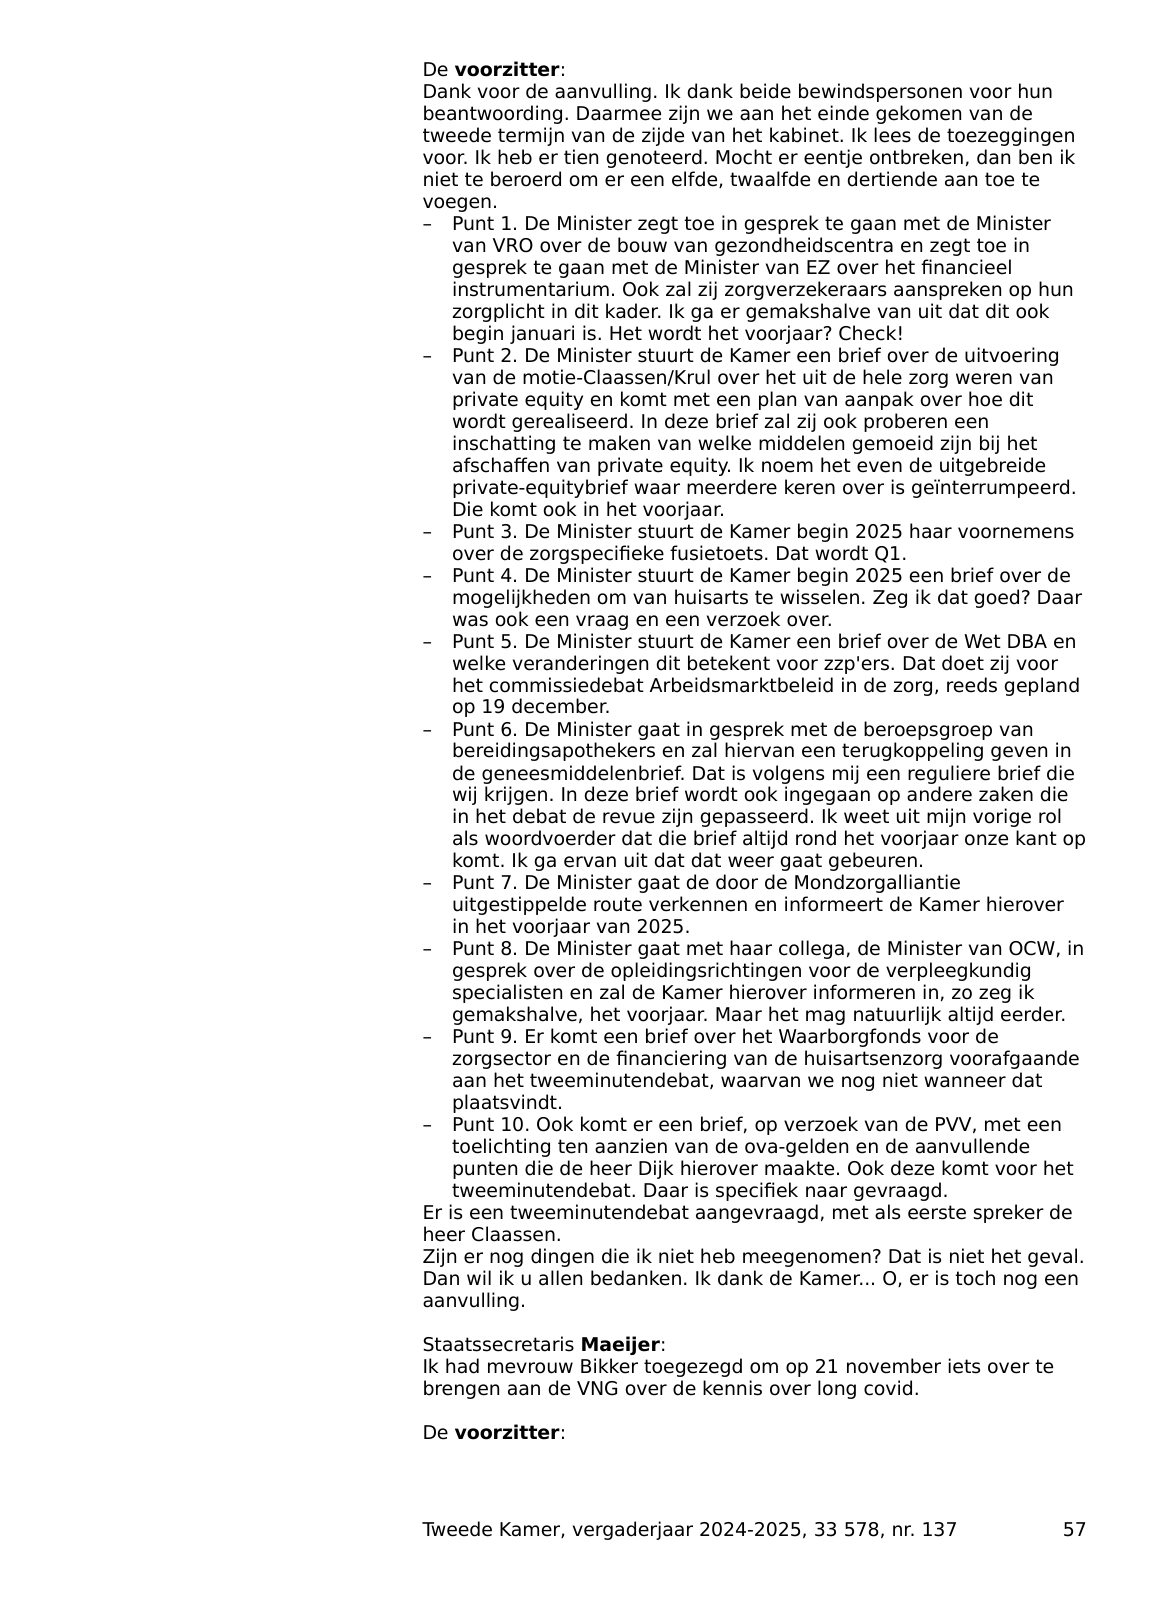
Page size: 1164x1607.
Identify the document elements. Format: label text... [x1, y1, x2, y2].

text Zijn er nog dingen die ik niet heb meegenomen? Dat is niet het geval. Dan wil ik u allen bedanken. Ik dank de Kamer... O, er is toch nog een aanvulling. [422, 1246, 1087, 1312]
text – Punt 4. De Minister stuurt de Kamer begin 2025 een brief over de mogelijkheden om van huisarts te wisselen. Zeg ik dat goed? Daar was ook een vraag en een verzoek over. [422, 564, 1087, 631]
text Ik had mevrouw Bikker toegezegd om op 21 november iets over te brengen aan de VNG over de kennis over long covid. [422, 1356, 1087, 1400]
text Dank voor de aanvulling. Ik dank beide bewindspersonen voor hun beantwoording. Daarmee zijn we aan het einde gekomen van de tweede termijn van de zijde van het kabinet. Ik lees de toezeggingen voor. Ik heb er tien genoteerd. Mocht er eentje ontbreken, dan ben ik niet te beroerd om er een elfde, twaalfde en dertiende aan toe te voegen. [422, 81, 1087, 213]
text – Punt 3. De Minister stuurt de Kamer begin 2025 haar voornemens over de zorgspecifieke fusietoets. Dat wordt Q1. [422, 521, 1087, 564]
text – Punt 5. De Minister stuurt de Kamer een brief over de Wet DBA en welke veranderingen dit betekent voor zzp'ers. Dat doet zij voor het commissiedebat Arbeidsmarktbeleid in de zorg, reeds gepland op 19 december. [422, 631, 1087, 718]
text – Punt 6. De Minister gaat in gesprek met de beroepsgroep van bereidingsapothekers en zal hiervan een terugkoppeling geven in de geneesmiddelenbrief. Dat is volgens mij een reguliere brief die wij krijgen. In deze brief wordt ook ingegaan op andere zaken die in het debat de revue zijn gepasseerd. Ik weet uit mijn vorige rol als woordvoerder dat die brief altijd rond het voorjaar onze kant op komt. Ik ga ervan uit dat dat weer gaat gebeuren. [422, 718, 1087, 872]
text – Punt 8. De Minister gaat met haar collega, de Minister van OCW, in gesprek over de opleidingsrichtingen voor de verpleegkundig specialisten en zal de Kamer hierover informeren in, zo zeg ik gemakshalve, het voorjaar. Maar het mag natuurlijk altijd eerder. [422, 938, 1087, 1026]
text Staatssecretaris Maeijer: [422, 1334, 1087, 1356]
text De voorzitter: [422, 1422, 1087, 1444]
text De voorzitter: [422, 59, 1087, 81]
text – Punt 1. De Minister zegt toe in gesprek te gaan met de Minister van VRO over de bouw van gezondheidscentra en zegt toe in gesprek te gaan met de Minister van EZ over het financieel instrumentarium. Ook zal zij zorgverzekeraars aanspreken op hun zorgplicht in dit kader. Ik ga er gemakshalve van uit dat dit ook begin januari is. Het wordt het voorjaar? Check! [422, 213, 1087, 345]
text Er is een tweeminutendebat aangevraagd, met als eerste spreker de heer Claassen. [422, 1202, 1087, 1246]
text – Punt 9. Er komt een brief over het Waarborgfonds voor de zorgsector en de financiering van de huisartsenzorg voorafgaande aan het tweeminutendebat, waarvan we nog niet wanneer dat plaatsvindt. [422, 1026, 1087, 1114]
text – Punt 2. De Minister stuurt de Kamer een brief over de uitvoering van de motie-Claassen/Krul over het uit de hele zorg weren van private equity en komt met een plan van aanpak over hoe dit wordt gerealiseerd. In deze brief zal zij ook proberen een inschatting te maken van welke middelen gemoeid zijn bij het afschaffen van private equity. Ik noem het even de uitgebreide private-equitybrief waar meerdere keren over is geïnterrumpeerd. Die komt ook in het voorjaar. [422, 345, 1087, 521]
text – Punt 7. De Minister gaat de door de Mondzorgalliantie uitgestippelde route verkennen en informeert de Kamer hierover in het voorjaar van 2025. [422, 872, 1087, 938]
text – Punt 10. Ook komt er een brief, op verzoek van de PVV, met een toelichting ten aanzien van de ova-gelden en de aanvullende punten die de heer Dijk hierover maakte. Ook deze komt voor het tweeminutendebat. Daar is specifiek naar gevraagd. [422, 1114, 1087, 1202]
